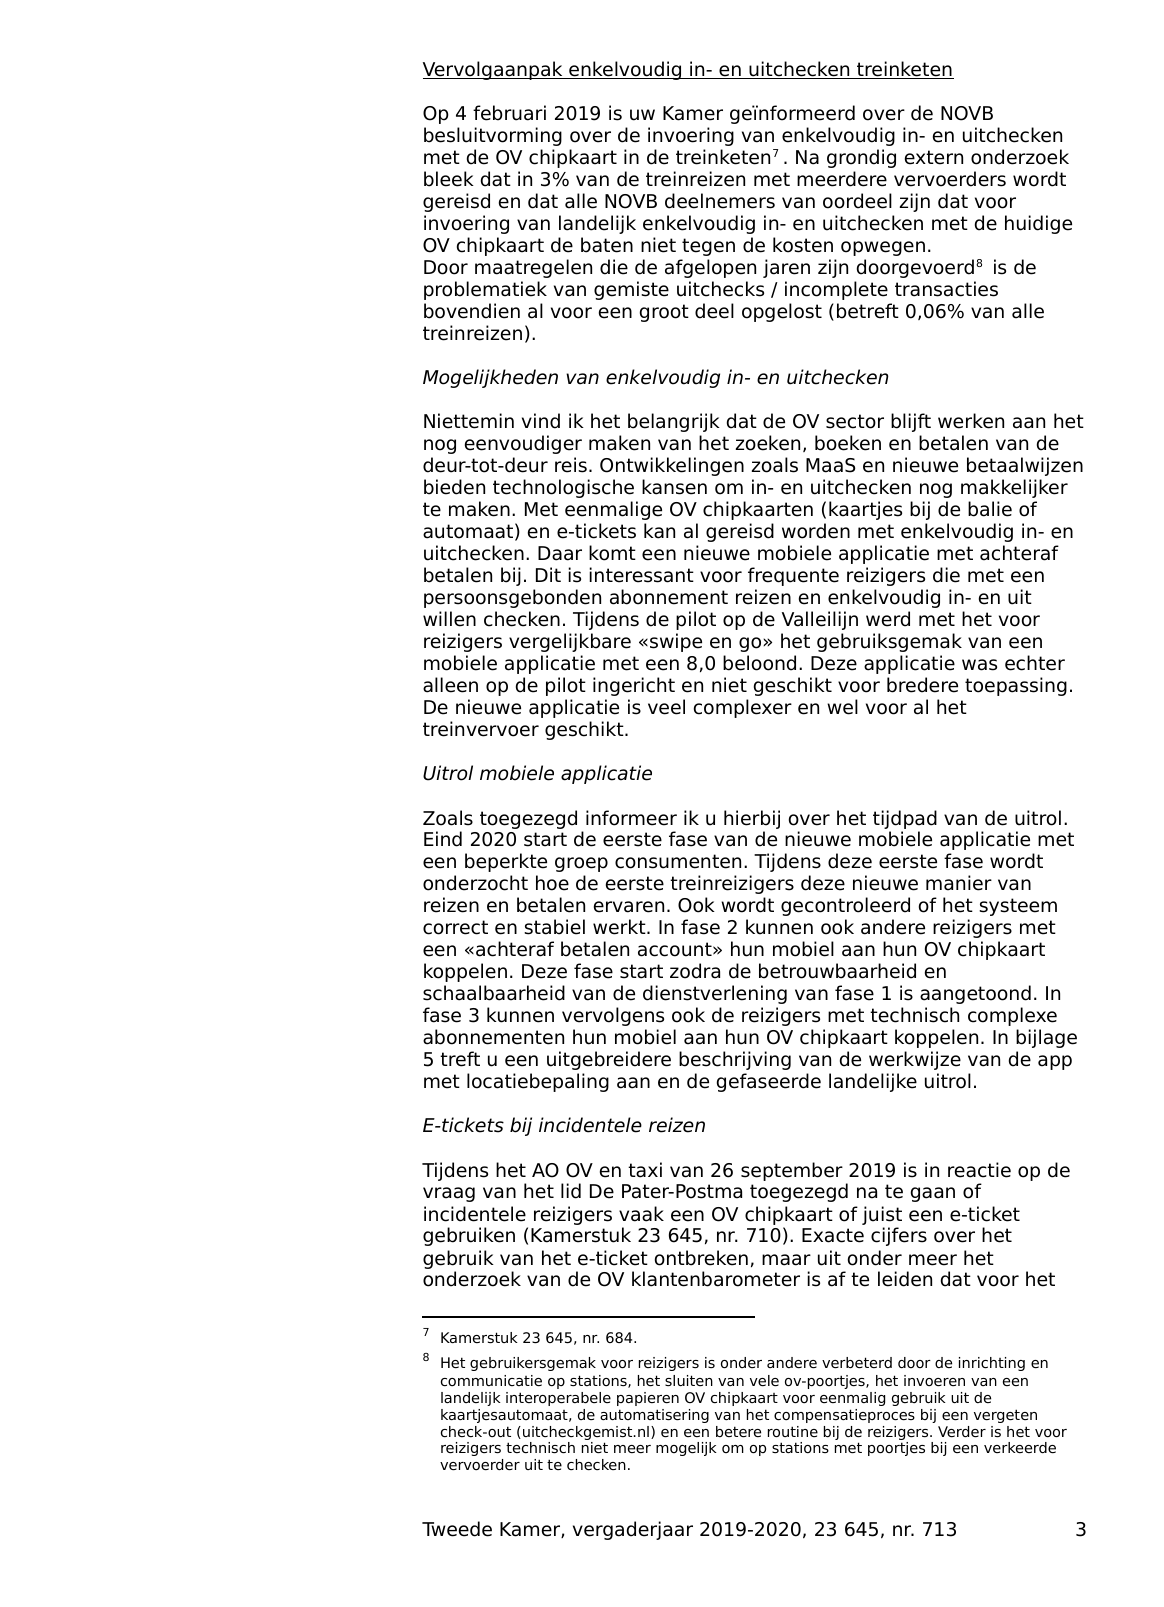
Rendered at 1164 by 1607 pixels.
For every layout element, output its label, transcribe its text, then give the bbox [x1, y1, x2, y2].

subtitle Uitrol mobiele applicatie [422, 763, 1087, 785]
text Tijdens het AO OV en taxi van 26 september 2019 is in reactie op de vraag van het lid De Pater-Postma toegezegd na te gaan of incidentele reizigers vaak een OV chipkaart of juist een e-ticket gebruiken (Kamerstuk 23 645, nr. 710). Exacte cijfers over het gebruik van het e-ticket ontbreken, maar uit onder meer het onderzoek van de OV klantenbarometer is af te leiden dat voor het [422, 1159, 1087, 1291]
text Op 4 februari 2019 is uw Kamer geïnformeerd over de NOVB besluitvorming over de invoering van enkelvoudig in- en uitchecken met de OV chipkaart in de treinketen. Na grondig extern onderzoek bleek dat in 3% van de treinreizen met meerdere vervoerders wordt gereisd en dat alle NOVB deelnemers van oordeel zijn dat voor invoering van landelijk enkelvoudig in- en uitchecken met de huidige OV chipkaart de baten niet tegen de kosten opwegen. [422, 103, 1087, 257]
subtitle Vervolgaanpak enkelvoudig in- en uitchecken treinketen [422, 59, 1087, 81]
text Door maatregelen die de afgelopen jaren zijn doorgevoerd is de problematiek van gemiste uitchecks / incomplete transacties bovendien al voor een groot deel opgelost (betreft 0,06% van alle treinreizen). [422, 257, 1087, 345]
text Het gebruikersgemak voor reizigers is onder andere verbeterd door de inrichting en communicatie op stations, het sluiten van vele ov-poortjes, het invoeren van een landelijk interoperabele papieren OV chipkaart voor eenmalig gebruik uit de kaartjesautomaat, de automatisering van het compensatieproces bij een vergeten check-out (uitcheckgemist.nl) en een betere routine bij de reizigers. Verder is het voor reizigers technisch niet meer mogelijk om op stations met poortjes bij een verkeerde vervoerder uit te checken. [422, 1351, 1087, 1474]
text Zoals toegezegd informeer ik u hierbij over het tijdpad van de uitrol. Eind 2020 start de eerste fase van de nieuwe mobiele applicatie met een beperkte groep consumenten. Tijdens deze eerste fase wordt onderzocht hoe de eerste treinreizigers deze nieuwe manier van reizen en betalen ervaren. Ook wordt gecontroleerd of het systeem correct en stabiel werkt. In fase 2 kunnen ook andere reizigers met een «achteraf betalen account» hun mobiel aan hun OV chipkaart koppelen. Deze fase start zodra de betrouwbaarheid en schaalbaarheid van de dienstverlening van fase 1 is aangetoond. In fase 3 kunnen vervolgens ook de reizigers met technisch complexe abonnementen hun mobiel aan hun OV chipkaart koppelen. In bijlage 5 treft u een uitgebreidere beschrijving van de werkwijze van de app met locatiebepaling aan en de gefaseerde landelijke uitrol. [422, 807, 1087, 1093]
text Kamerstuk 23 645, nr. 684. [422, 1326, 1087, 1348]
subtitle E-tickets bij incidentele reizen [422, 1115, 1087, 1137]
text Niettemin vind ik het belangrijk dat de OV sector blijft werken aan het nog eenvoudiger maken van het zoeken, boeken en betalen van de deur-tot-deur reis. Ontwikkelingen zoals MaaS en nieuwe betaalwijzen bieden technologische kansen om in- en uitchecken nog makkelijker te maken. Met eenmalige OV chipkaarten (kaartjes bij de balie of automaat) en e-tickets kan al gereisd worden met enkelvoudig in- en uitchecken. Daar komt een nieuwe mobiele applicatie met achteraf betalen bij. Dit is interessant voor frequente reizigers die met een persoonsgebonden abonnement reizen en enkelvoudig in- en uit willen checken. Tijdens de pilot op de Valleilijn werd met het voor reizigers vergelijkbare «swipe en go» het gebruiksgemak van een mobiele applicatie met een 8,0 beloond. Deze applicatie was echter alleen op de pilot ingericht en niet geschikt voor bredere toepassing. De nieuwe applicatie is veel complexer en wel voor al het treinvervoer geschikt. [422, 411, 1087, 741]
subtitle Mogelijkheden van enkelvoudig in- en uitchecken [422, 367, 1087, 389]
